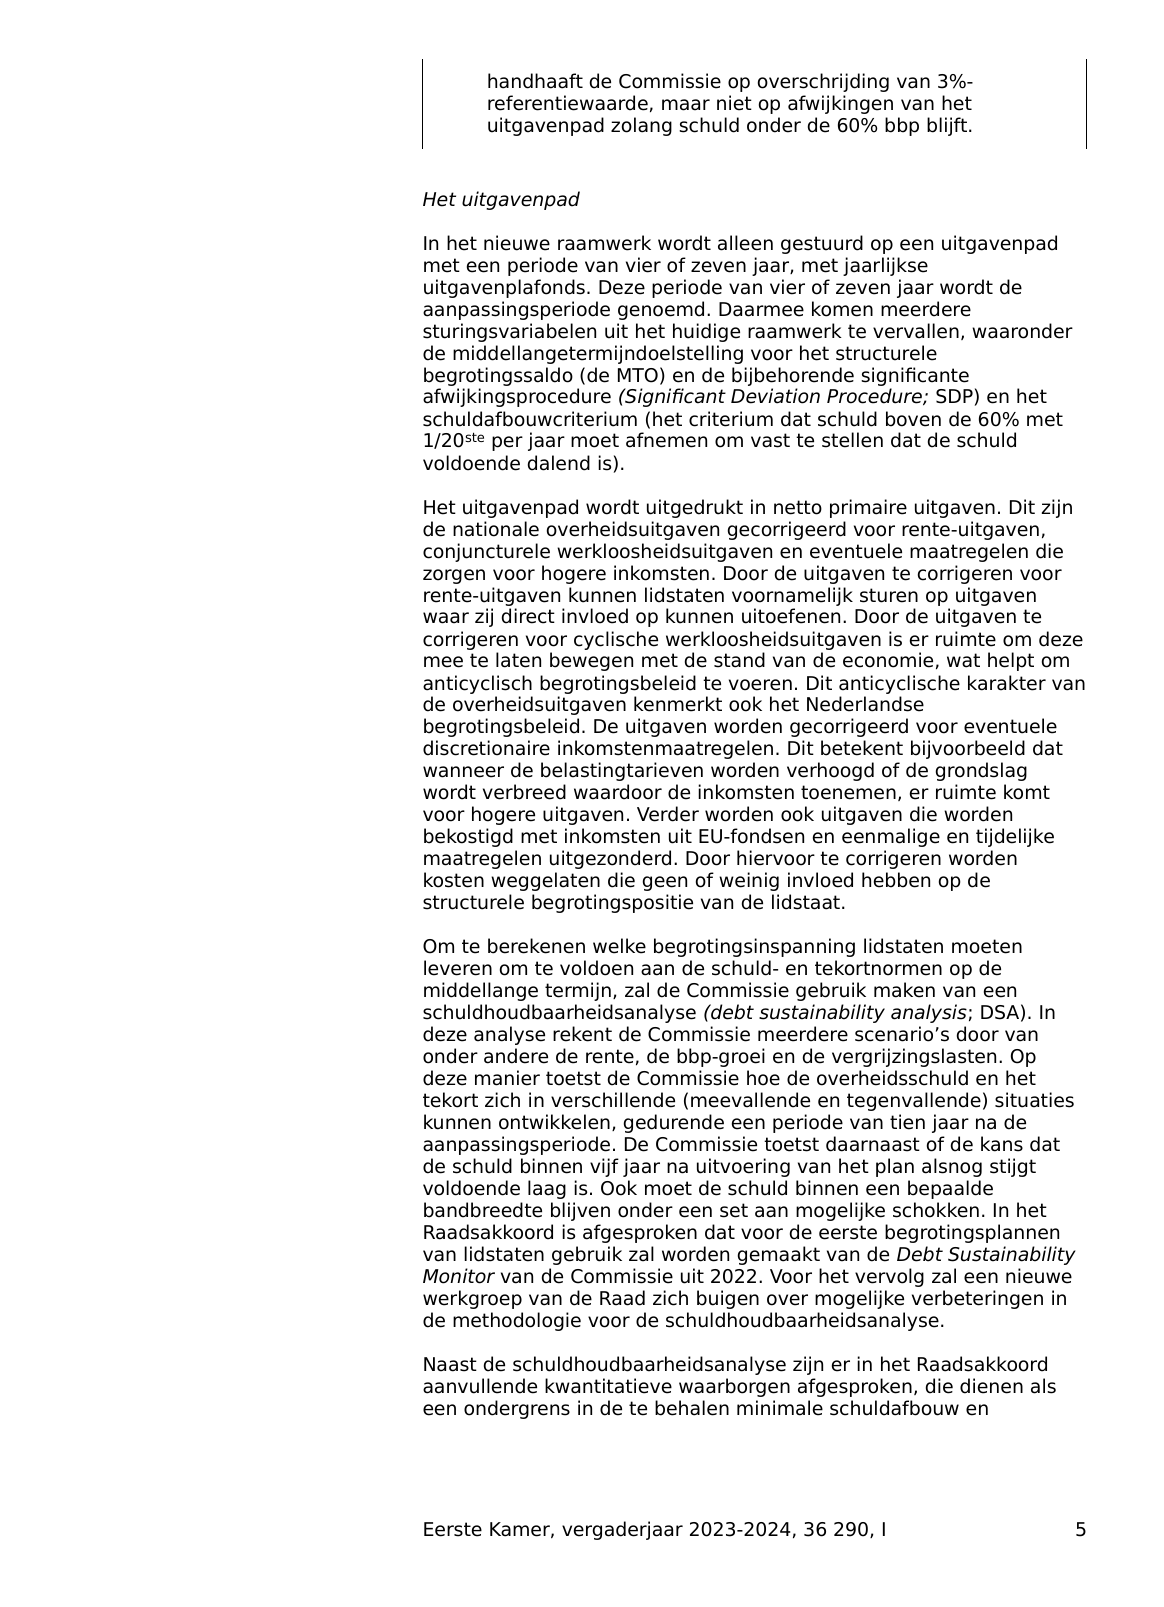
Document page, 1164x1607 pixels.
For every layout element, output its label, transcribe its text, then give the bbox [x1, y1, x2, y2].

text Naast de schuldhoudbaarheidsanalyse zijn er in het Raadsakkoord aanvullende kwantitatieve waarborgen afgesproken, die dienen als een ondergrens in de te behalen minimale schuldafbouw en [422, 1354, 1087, 1420]
table_header handhaaft de Commissie op overschrijding van 3%-referentiewaarde, maar niet op afwijkingen van het uitgavenpad zolang schuld onder de 60% bbp blijft. [423, 59, 1086, 148]
text Om te berekenen welke begrotingsinspanning lidstaten moeten leveren om te voldoen aan de schuld- en tekortnormen op de middellange termijn, zal de Commissie gebruik maken van een schuldhoudbaarheidsanalyse (debt sustainability analysis; DSA). In deze analyse rekent de Commissie meerdere scenario’s door van onder andere de rente, de bbp-groei en de vergrijzingslasten. Op deze manier toetst de Commissie hoe de overheidsschuld en het tekort zich in verschillende (meevallende en tegenvallende) situaties kunnen ontwikkelen, gedurende een periode van tien jaar na de aanpassingsperiode. De Commissie toetst daarnaast of de kans dat de schuld binnen vijf jaar na uitvoering van het plan alsnog stijgt voldoende laag is. Ook moet de schuld binnen een bepaalde bandbreedte blijven onder een set aan mogelijke schokken. In het Raadsakkoord is afgesproken dat voor de eerste begrotingsplannen van lidstaten gebruik zal worden gemaakt van de Debt Sustainability Monitor van de Commissie uit 2022. Voor het vervolg zal een nieuwe werkgroep van de Raad zich buigen over mogelijke verbeteringen in de methodologie voor de schuldhoudbaarheidsanalyse. [422, 936, 1087, 1332]
subtitle Het uitgavenpad [422, 188, 1087, 210]
text In het nieuwe raamwerk wordt alleen gestuurd op een uitgavenpad met een periode van vier of zeven jaar, met jaarlijkse uitgavenplafonds. Deze periode van vier of zeven jaar wordt de aanpassingsperiode genoemd. Daarmee komen meerdere sturingsvariabelen uit het huidige raamwerk te vervallen, waaronder de middellangetermijndoelstelling voor het structurele begrotingssaldo (de MTO) en de bijbehorende significante afwijkingsprocedure (Significant Deviation Procedure; SDP) en het schuldafbouwcriterium (het criterium dat schuld boven de 60% met 1/20ste per jaar moet afnemen om vast te stellen dat de schuld voldoende dalend is). [422, 233, 1087, 474]
text Het uitgavenpad wordt uitgedrukt in netto primaire uitgaven. Dit zijn de nationale overheidsuitgaven gecorrigeerd voor rente-uitgaven, conjuncturele werkloosheidsuitgaven en eventuele maatregelen die zorgen voor hogere inkomsten. Door de uitgaven te corrigeren voor rente-uitgaven kunnen lidstaten voornamelijk sturen op uitgaven waar zij direct invloed op kunnen uitoefenen. Door de uitgaven te corrigeren voor cyclische werkloosheidsuitgaven is er ruimte om deze mee te laten bewegen met de stand van de economie, wat helpt om anticyclisch begrotingsbeleid te voeren. Dit anticyclische karakter van de overheidsuitgaven kenmerkt ook het Nederlandse begrotingsbeleid. De uitgaven worden gecorrigeerd voor eventuele discretionaire inkomstenmaatregelen. Dit betekent bijvoorbeeld dat wanneer de belastingtarieven worden verhoogd of de grondslag wordt verbreed waardoor de inkomsten toenemen, er ruimte komt voor hogere uitgaven. Verder worden ook uitgaven die worden bekostigd met inkomsten uit EU-fondsen en eenmalige en tijdelijke maatregelen uitgezonderd. Door hiervoor te corrigeren worden kosten weggelaten die geen of weinig invloed hebben op de structurele begrotingspositie van de lidstaat. [422, 497, 1087, 914]
